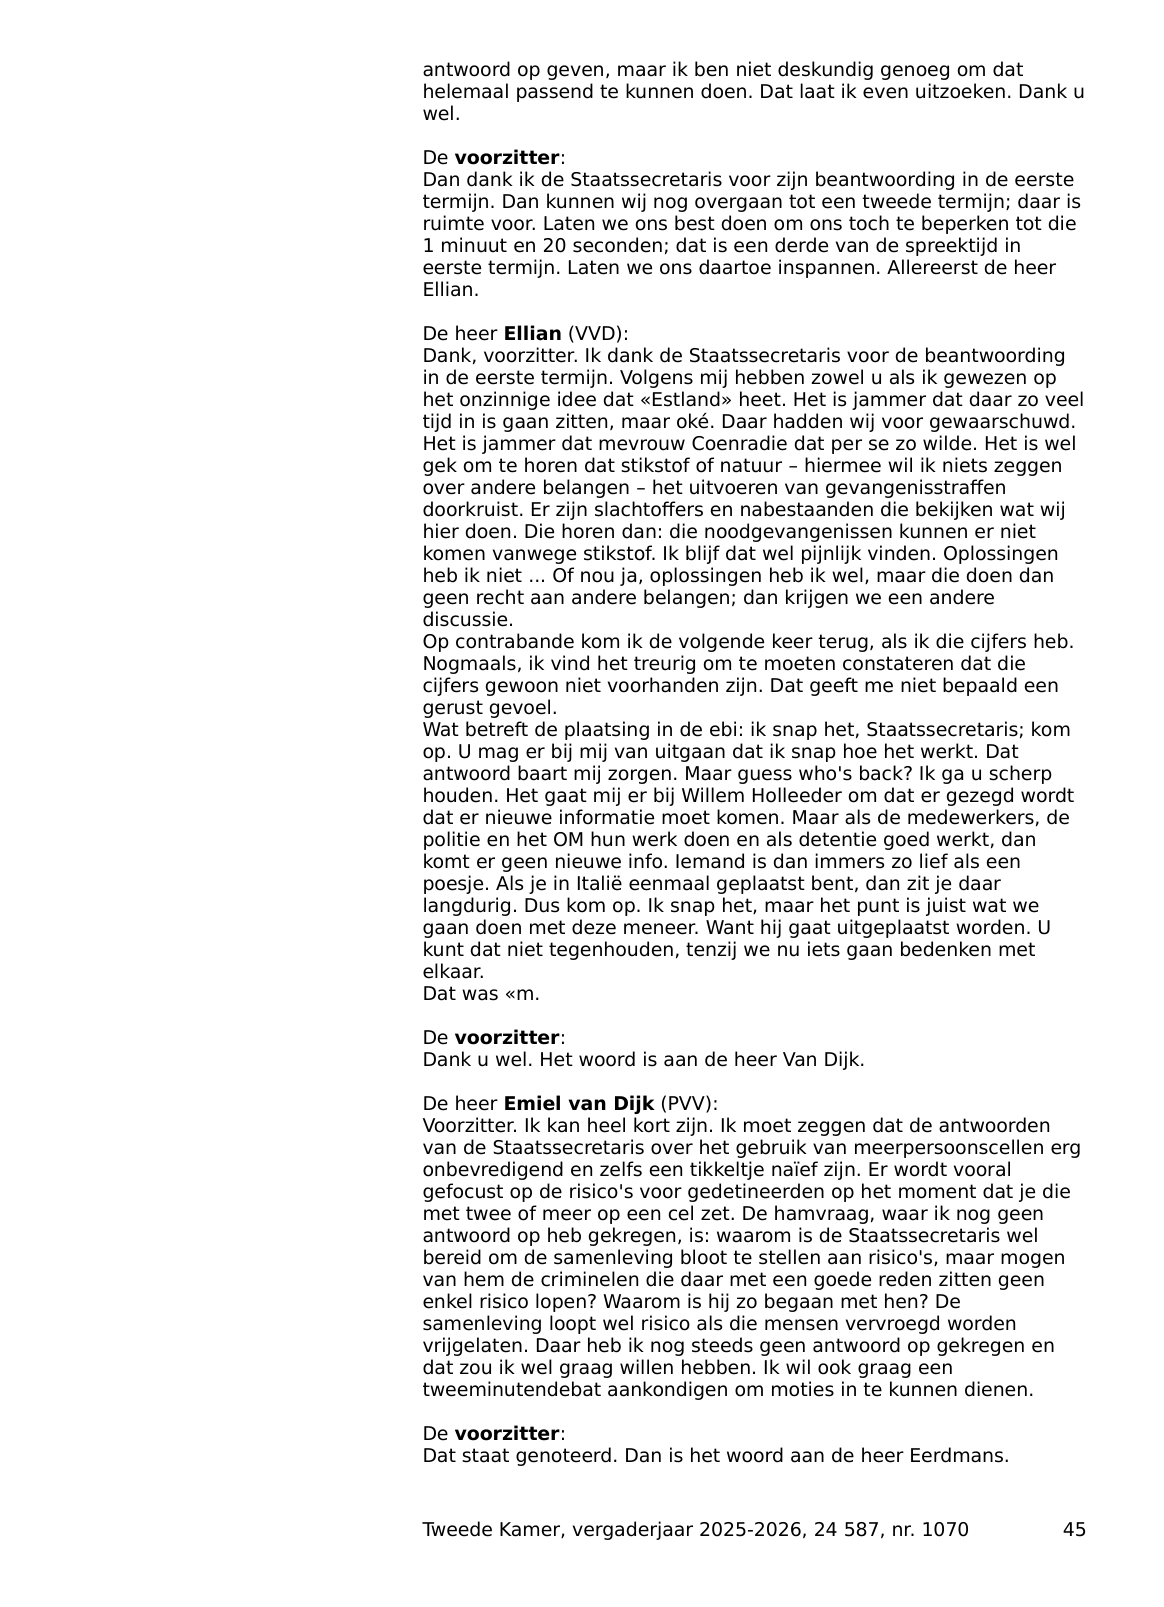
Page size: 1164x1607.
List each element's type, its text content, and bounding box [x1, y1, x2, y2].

text Wat betreft de plaatsing in de ebi: ik snap het, Staatssecretaris; kom op. U mag er bij mij van uitgaan dat ik snap hoe het werkt. Dat antwoord baart mij zorgen. Maar guess who's back? Ik ga u scherp houden. Het gaat mij er bij Willem Holleeder om dat er gezegd wordt dat er nieuwe informatie moet komen. Maar als de medewerkers, de politie en het OM hun werk doen en als detentie goed werkt, dan komt er geen nieuwe info. Iemand is dan immers zo lief als een poesje. Als je in Italië eenmaal geplaatst bent, dan zit je daar langdurig. Dus kom op. Ik snap het, maar het punt is juist wat we gaan doen met deze meneer. Want hij gaat uitgeplaatst worden. U kunt dat niet tegenhouden, tenzij we nu iets gaan bedenken met elkaar. [422, 719, 1087, 983]
text Dat staat genoteerd. Dan is het woord aan de heer Eerdmans. [422, 1445, 1087, 1467]
text antwoord op geven, maar ik ben niet deskundig genoeg om dat helemaal passend te kunnen doen. Dat laat ik even uitzoeken. Dank u wel. [422, 59, 1087, 125]
text De heer Ellian (VVD): [422, 323, 1087, 345]
text De voorzitter: [422, 147, 1087, 169]
text Dank, voorzitter. Ik dank de Staatssecretaris voor de beantwoording in de eerste termijn. Volgens mij hebben zowel u als ik gewezen op het onzinnige idee dat «Estland» heet. Het is jammer dat daar zo veel tijd in is gaan zitten, maar oké. Daar hadden wij voor gewaarschuwd. Het is jammer dat mevrouw Coenradie dat per se zo wilde. Het is wel gek om te horen dat stikstof of natuur – hiermee wil ik niets zeggen over andere belangen – het uitvoeren van gevangenisstraffen doorkruist. Er zijn slachtoffers en nabestaanden die bekijken wat wij hier doen. Die horen dan: die noodgevangenissen kunnen er niet komen vanwege stikstof. Ik blijf dat wel pijnlijk vinden. Oplossingen heb ik niet ... Of nou ja, oplossingen heb ik wel, maar die doen dan geen recht aan andere belangen; dan krijgen we een andere discussie. [422, 345, 1087, 631]
text Dat was «m. [422, 983, 1087, 1004]
text Dan dank ik de Staatssecretaris voor zijn beantwoording in de eerste termijn. Dan kunnen wij nog overgaan tot een tweede termijn; daar is ruimte voor. Laten we ons best doen om ons toch te beperken tot die 1 minuut en 20 seconden; dat is een derde van de spreektijd in eerste termijn. Laten we ons daartoe inspannen. Allereerst de heer Ellian. [422, 169, 1087, 301]
text Dank u wel. Het woord is aan de heer Van Dijk. [422, 1049, 1087, 1071]
text De heer Emiel van Dijk (PVV): [422, 1093, 1087, 1115]
text De voorzitter: [422, 1423, 1087, 1445]
text Op contrabande kom ik de volgende keer terug, als ik die cijfers heb. Nogmaals, ik vind het treurig om te moeten constateren dat die cijfers gewoon niet voorhanden zijn. Dat geeft me niet bepaald een gerust gevoel. [422, 631, 1087, 719]
text Voorzitter. Ik kan heel kort zijn. Ik moet zeggen dat de antwoorden van de Staatssecretaris over het gebruik van meerpersoonscellen erg onbevredigend en zelfs een tikkeltje naïef zijn. Er wordt vooral gefocust op de risico's voor gedetineerden op het moment dat je die met twee of meer op een cel zet. De hamvraag, waar ik nog geen antwoord op heb gekregen, is: waarom is de Staatssecretaris wel bereid om de samenleving bloot te stellen aan risico's, maar mogen van hem de criminelen die daar met een goede reden zitten geen enkel risico lopen? Waarom is hij zo begaan met hen? De samenleving loopt wel risico als die mensen vervroegd worden vrijgelaten. Daar heb ik nog steeds geen antwoord op gekregen en dat zou ik wel graag willen hebben. Ik wil ook graag een tweeminutendebat aankondigen om moties in te kunnen dienen. [422, 1115, 1087, 1401]
text De voorzitter: [422, 1027, 1087, 1049]
